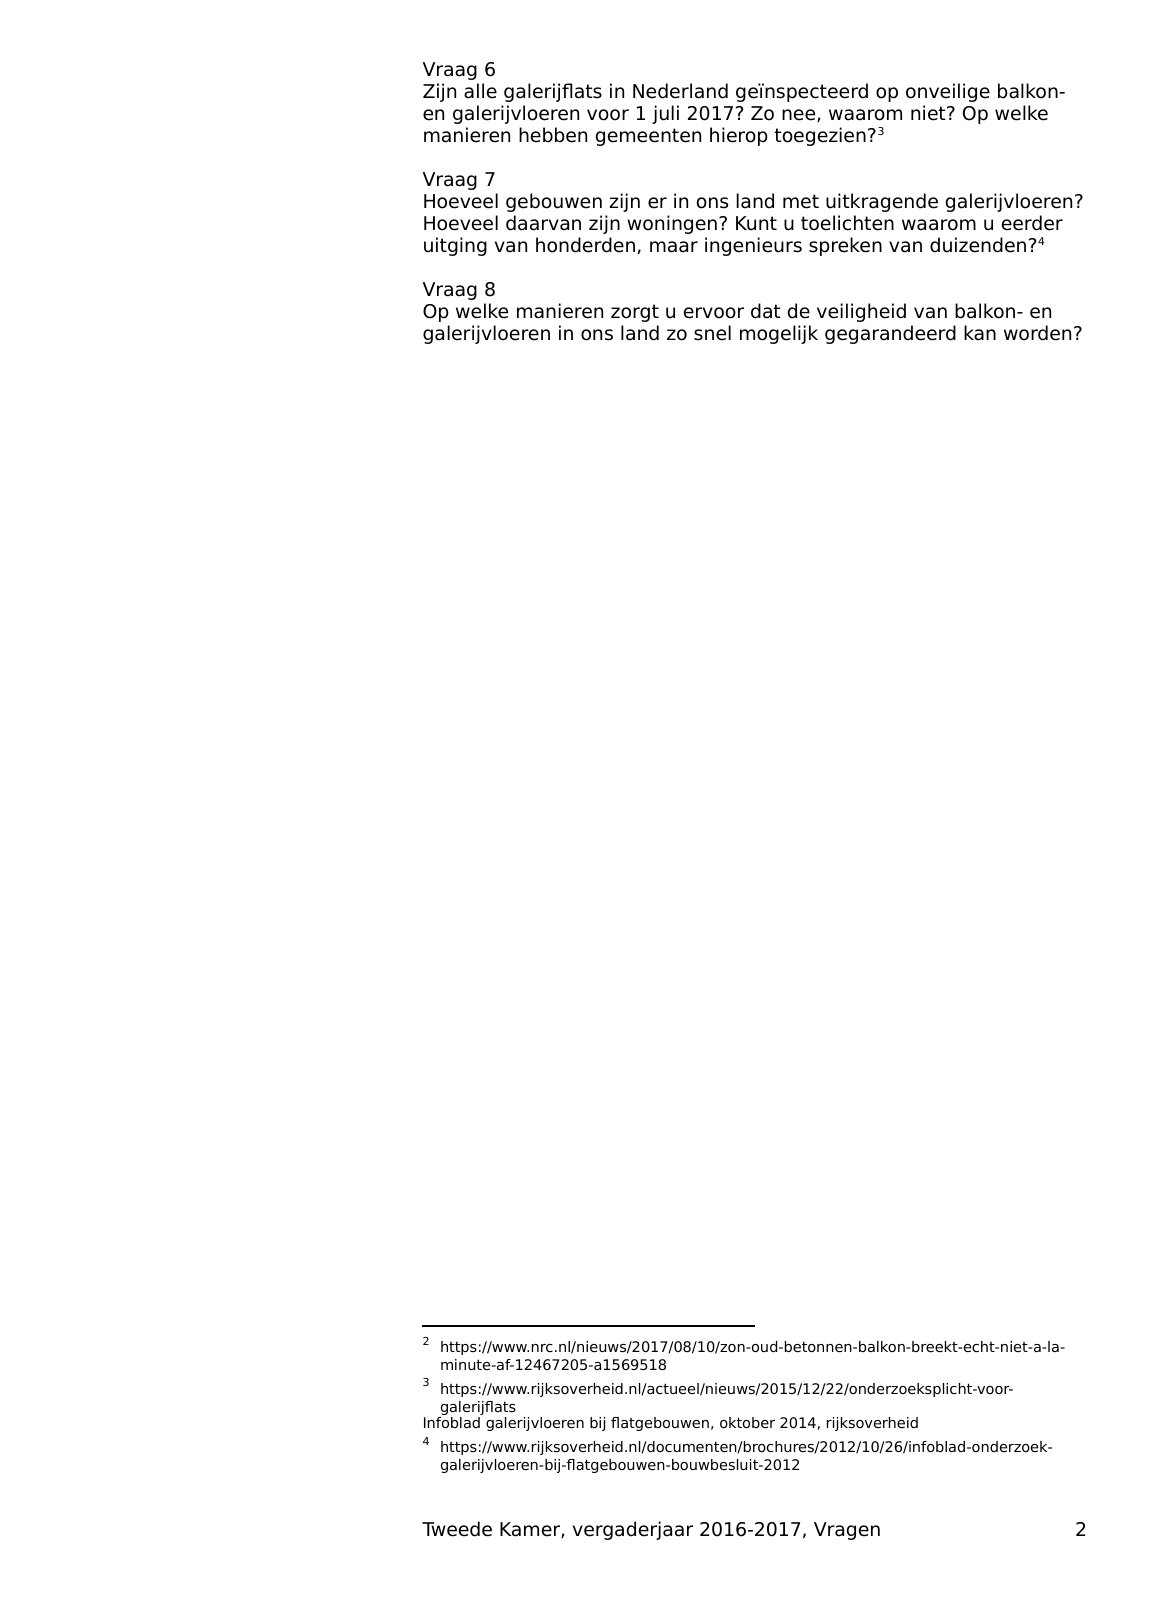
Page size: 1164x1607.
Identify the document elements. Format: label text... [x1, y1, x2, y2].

text Hoeveel gebouwen zijn er in ons land met uitkragende galerijvloeren? Hoeveel daarvan zijn woningen? Kunt u toelichten waarom u eerder uitging van honderden, maar ingenieurs spreken van duizenden? [422, 191, 1087, 257]
text https://www.rijksoverheid.nl/actueel/nieuws/2015/12/22/onderzoeksplicht-voor-galerijflats [422, 1377, 1087, 1416]
text Op welke manieren zorgt u ervoor dat de veiligheid van balkon- en galerijvloeren in ons land zo snel mogelijk gegarandeerd kan worden? [422, 301, 1087, 345]
text https://www.nrc.nl/nieuws/2017/08/10/zon-oud-betonnen-balkon-breekt-echt-niet-a-la-minute-af-12467205-a1569518 [422, 1335, 1087, 1374]
text Vraag 6 [422, 59, 1087, 81]
text Infoblad galerijvloeren bij flatgebouwen, oktober 2014, rijksoverheid [422, 1416, 1087, 1432]
text Zijn alle galerijflats in Nederland geïnspecteerd op onveilige balkon- en galerijvloeren voor 1 juli 2017? Zo nee, waarom niet? Op welke manieren hebben gemeenten hierop toegezien? [422, 81, 1087, 147]
text https://www.rijksoverheid.nl/documenten/brochures/2012/10/26/infoblad-onderzoek-galerijvloeren-bij-flatgebouwen-bouwbesluit-2012 [422, 1435, 1087, 1474]
text Vraag 8 [422, 279, 1087, 301]
text Vraag 7 [422, 169, 1087, 191]
